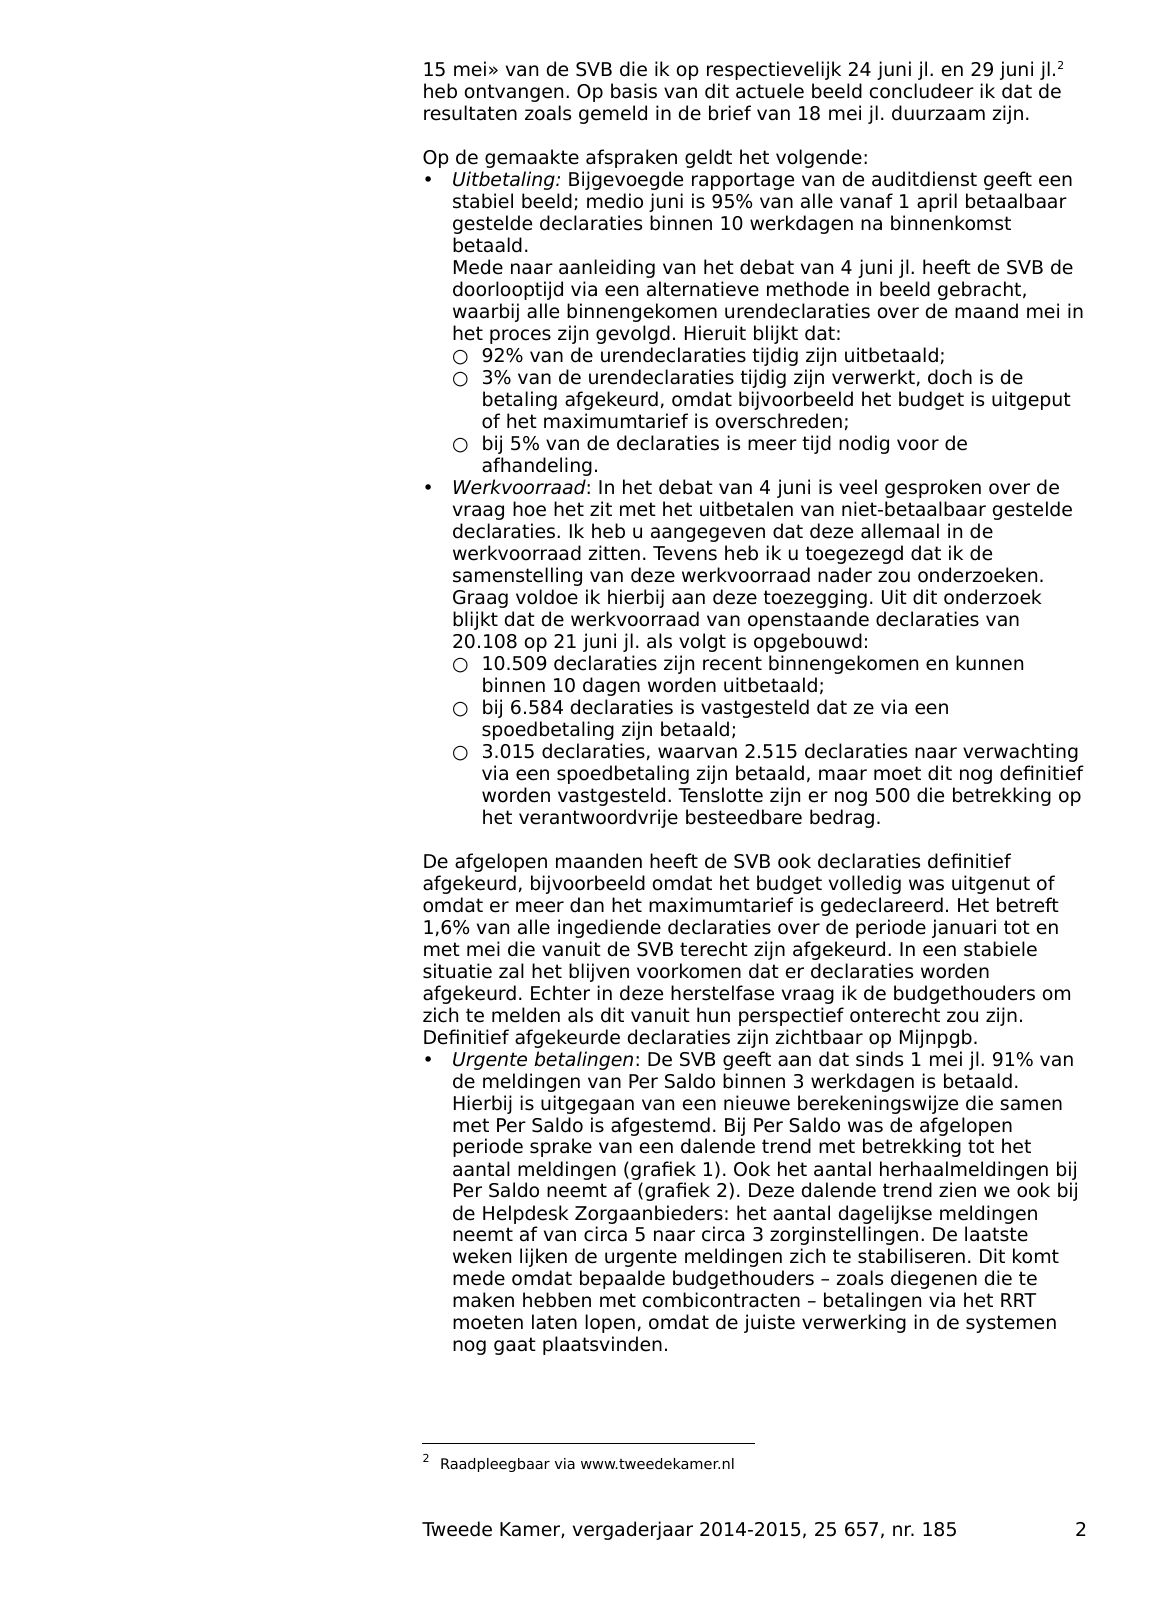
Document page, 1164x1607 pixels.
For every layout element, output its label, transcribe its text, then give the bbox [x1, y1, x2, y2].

text • Werkvoorraad: In het debat van 4 juni is veel gesproken over de vraag hoe het zit met het uitbetalen van niet-betaalbaar gestelde declaraties. Ik heb u aangegeven dat deze allemaal in de werkvoorraad zitten. Tevens heb ik u toegezegd dat ik de samenstelling van deze werkvoorraad nader zou onderzoeken. Graag voldoe ik hierbij aan deze toezegging. Uit dit onderzoek blijkt dat de werkvoorraad van openstaande declaraties van 20.108 op 21 juni jl. als volgt is opgebouwd: [422, 477, 1087, 653]
text ○ 3% van de urendeclaraties tijdig zijn verwerkt, doch is de betaling afgekeurd, omdat bijvoorbeeld het budget is uitgeput of het maximumtarief is overschreden; [452, 367, 1087, 433]
text ○ 3.015 declaraties, waarvan 2.515 declaraties naar verwachting via een spoedbetaling zijn betaald, maar moet dit nog definitief worden vastgesteld. Tenslotte zijn er nog 500 die betrekking op het verantwoordvrije besteedbare bedrag. [452, 741, 1087, 828]
text • Urgente betalingen: De SVB geeft aan dat sinds 1 mei jl. 91% van de meldingen van Per Saldo binnen 3 werkdagen is betaald. Hierbij is uitgegaan van een nieuwe berekeningswijze die samen met Per Saldo is afgestemd. Bij Per Saldo was de afgelopen periode sprake van een dalende trend met betrekking tot het aantal meldingen (grafiek 1). Ook het aantal herhaalmeldingen bij Per Saldo neemt af (grafiek 2). Deze dalende trend zien we ook bij de Helpdesk Zorgaanbieders: het aantal dagelijkse meldingen neemt af van circa 5 naar circa 3 zorginstellingen. De laatste weken lijken de urgente meldingen zich te stabiliseren. Dit komt mede omdat bepaalde budgethouders – zoals diegenen die te maken hebben met combicontracten – betalingen via het RRT moeten laten lopen, omdat de juiste verwerking in de systemen nog gaat plaatsvinden. [422, 1048, 1087, 1356]
text De afgelopen maanden heeft de SVB ook declaraties definitief afgekeurd, bijvoorbeeld omdat het budget volledig was uitgenut of omdat er meer dan het maximumtarief is gedeclareerd. Het betreft 1,6% van alle ingediende declaraties over de periode januari tot en met mei die vanuit de SVB terecht zijn afgekeurd. In een stabiele situatie zal het blijven voorkomen dat er declaraties worden afgekeurd. Echter in deze herstelfase vraag ik de budgethouders om zich te melden als dit vanuit hun perspectief onterecht zou zijn. Definitief afgekeurde declaraties zijn zichtbaar op Mijnpgb. [422, 851, 1087, 1048]
text • Uitbetaling: Bijgevoegde rapportage van de auditdienst geeft een stabiel beeld; medio juni is 95% van alle vanaf 1 april betaalbaar gestelde declaraties binnen 10 werkdagen na binnenkomst betaald. [422, 169, 1087, 257]
text Raadpleegbaar via www.tweedekamer.nl [422, 1452, 1087, 1474]
text ○ 92% van de urendeclaraties tijdig zijn uitbetaald; [452, 345, 1087, 367]
text Op de gemaakte afspraken geldt het volgende: [422, 147, 1087, 169]
text ○ bij 6.584 declaraties is vastgesteld dat ze via een spoedbetaling zijn betaald; [452, 697, 1087, 741]
text ○ bij 5% van de declaraties is meer tijd nodig voor de afhandeling. [452, 433, 1087, 477]
text ○ 10.509 declaraties zijn recent binnengekomen en kunnen binnen 10 dagen worden uitbetaald; [452, 653, 1087, 697]
text 15 mei» van de SVB die ik op respectievelijk 24 juni jl. en 29 juni jl. heb ontvangen. Op basis van dit actuele beeld concludeer ik dat de resultaten zoals gemeld in de brief van 18 mei jl. duurzaam zijn. [422, 59, 1087, 125]
text Mede naar aanleiding van het debat van 4 juni jl. heeft de SVB de doorlooptijd via een alternatieve methode in beeld gebracht, waarbij alle binnengekomen urendeclaraties over de maand mei in het proces zijn gevolgd. Hieruit blijkt dat: [452, 257, 1087, 345]
